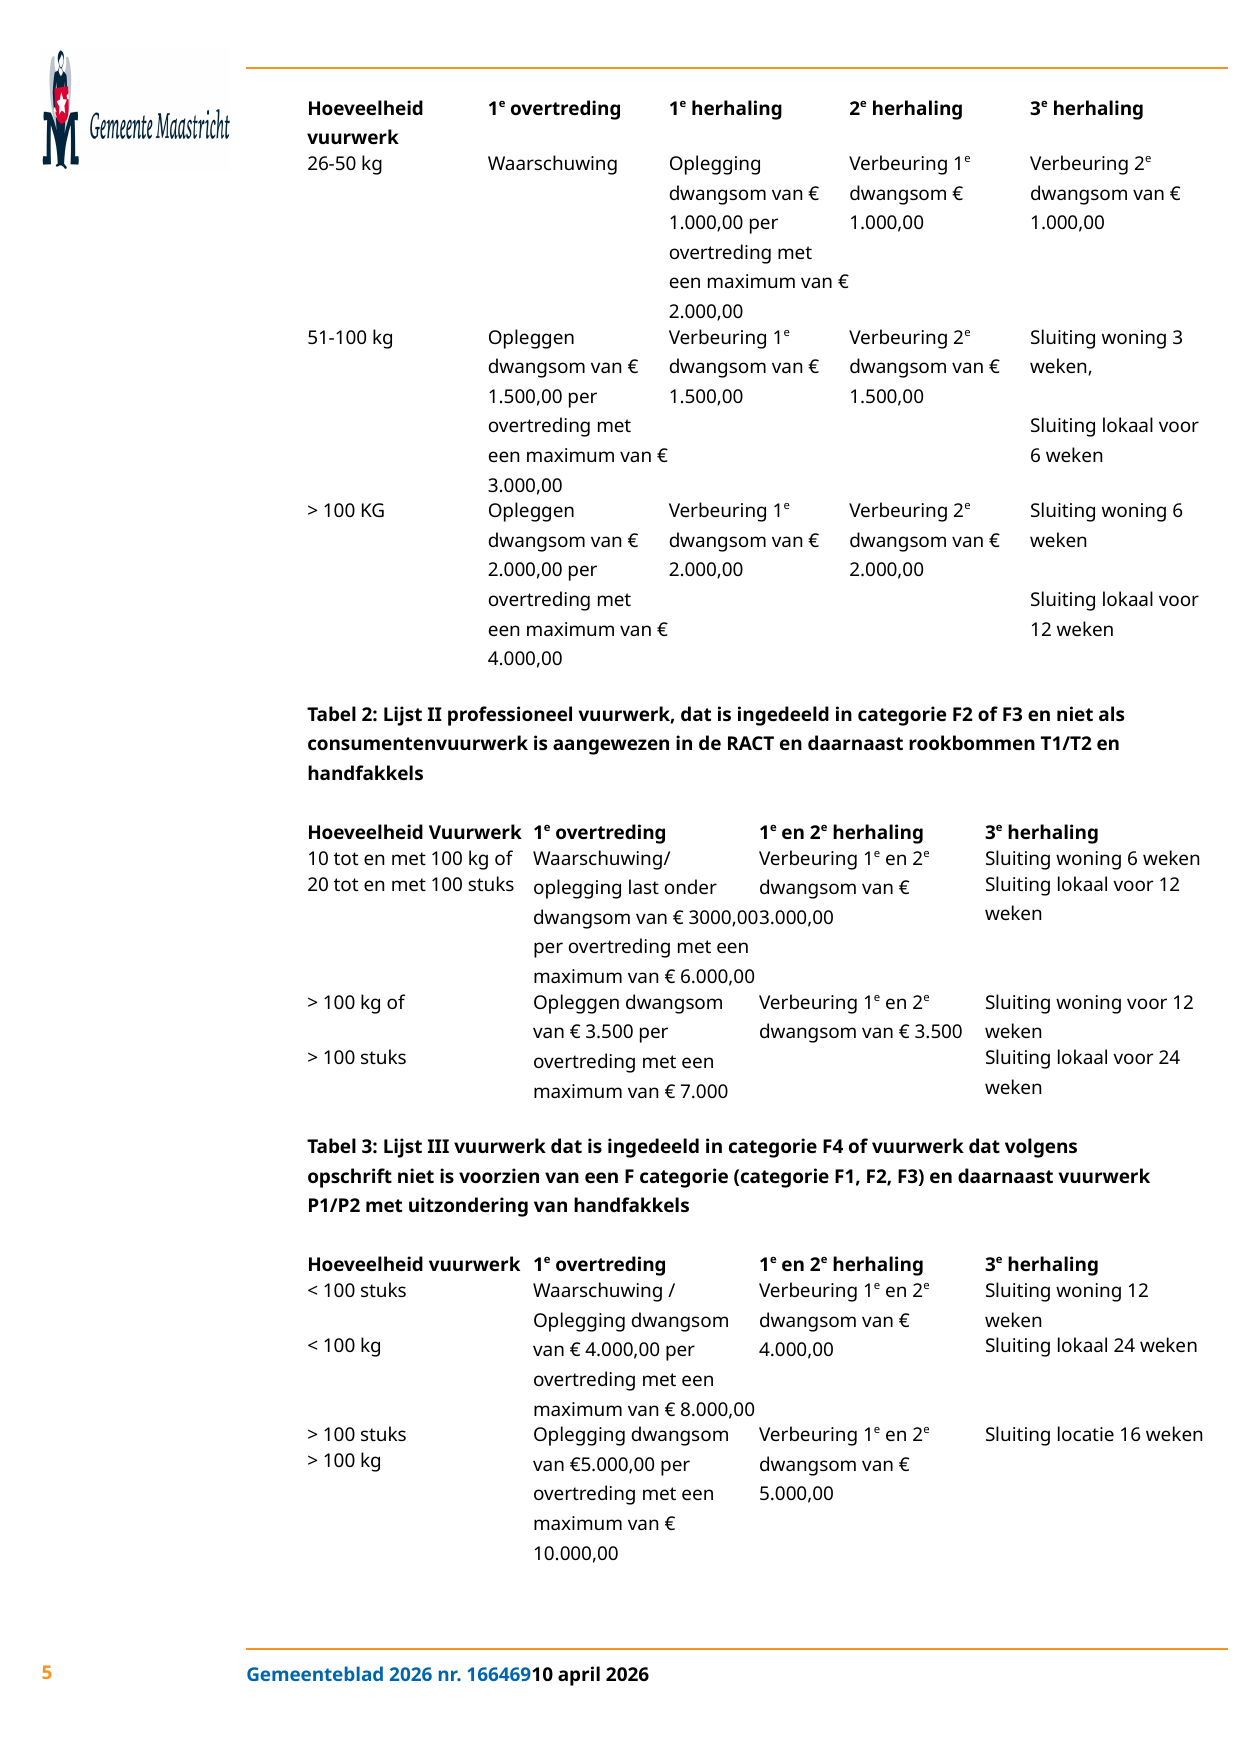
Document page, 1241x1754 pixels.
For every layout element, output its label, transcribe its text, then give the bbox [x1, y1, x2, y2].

table_header 1e overtreding [533, 1252, 759, 1277]
list Tabel 2: Lijst II professioneel vuurwerk, dat is ingedeeld in categorie F2 of F3 en niet als consumentenvuurwerk is aangewezen in de RACT en daarnaast rookbommen T1/T2 en handfakkels [248, 701, 1152, 786]
table_cell > 100 kg [307, 1447, 533, 1566]
table_header 1e herhaling [669, 95, 849, 150]
table_cell Verbeuring 2e dwangsom van € 2.000,00 [849, 498, 1030, 671]
table_cell Waarschuwing [488, 150, 668, 324]
table_cell Oplegging dwangsom van € 1.000,00 per overtreding met een maximum van € 2.000,00 [669, 150, 849, 324]
table_cell Waarschuwing / Oplegging dwangsom van € 4.000,00 per overtreding met een maximum van € 8.000,00 [533, 1278, 759, 1421]
table_header 3e herhaling [985, 819, 1211, 845]
table_cell Waarschuwing/oplegging last onder dwangsom van € 3000,00 per overtreding met een maximum van € 6.000,00 [533, 845, 759, 989]
table_cell > 100 KG [307, 498, 488, 671]
table_cell Verbeuring 1e dwangsom € 1.000,00 [849, 150, 1030, 324]
list Tabel 3: Lijst III vuurwerk dat is ingedeeld in categorie F4 of vuurwerk dat volgens opschrift niet is voorzien van een F categorie (categorie F1, F2, F3) en daarnaast vuurwerk P1/P2 met uitzondering van handfakkels [248, 1133, 1152, 1218]
table_cell Verbeuring 1e en 2e dwangsom van € 3.500 [759, 989, 985, 1103]
table_cell Verbeuring 1e dwangsom van € 1.500,00 [669, 324, 849, 497]
table_header 3e herhaling [985, 1252, 1211, 1277]
picture [41, 47, 231, 172]
table_cell 20 tot en met 100 stuks [307, 871, 533, 989]
table_header 1e overtreding [488, 95, 668, 150]
table_header Hoeveelheid vuurwerk [307, 1252, 533, 1277]
table_cell Verbeuring 1e en 2e dwangsom van € 5.000,00 [759, 1421, 985, 1566]
table_cell > 100 stuks [307, 1044, 533, 1103]
table_cell Sluiting lokaal voor 24 weken [985, 1044, 1211, 1103]
table_cell Verbeuring 2e dwangsom van € 1.000,00 [1030, 150, 1211, 324]
table_cell Sluiting locatie 16 weken [985, 1421, 1211, 1566]
table_header 1e overtreding [533, 819, 759, 845]
table_cell Sluiting woning 6 weken Sluiting lokaal voor 12 weken [1030, 498, 1211, 671]
table_cell 26-50 kg [307, 150, 488, 324]
table_cell Opleggen dwangsom van € 1.500,00 per overtreding met een maximum van € 3.000,00 [488, 324, 668, 497]
table_cell < 100 stuks [307, 1278, 533, 1333]
table_cell Sluiting woning 6 weken [985, 845, 1211, 871]
table_cell Opleggen dwangsom van € 3.500 per overtreding met een maximum van € 7.000 [533, 989, 759, 1103]
table_header Hoeveelheid Vuurwerk [307, 819, 533, 845]
table_header Hoeveelheid vuurwerk [307, 95, 488, 150]
table_cell Sluiting woning 3 weken, Sluiting lokaal voor 6 weken [1030, 324, 1211, 497]
table_header 1e en 2e herhaling [759, 819, 985, 845]
table_cell Oplegging dwangsom van €5.000,00 per overtreding met een maximum van € 10.000,00 [533, 1421, 759, 1566]
table_cell Sluiting woning voor 12 weken [985, 989, 1211, 1044]
table_header 2e herhaling [849, 95, 1030, 150]
table_cell Sluiting lokaal voor 12 weken [985, 871, 1211, 989]
table_cell Sluiting lokaal 24 weken [985, 1333, 1211, 1421]
table_cell Verbeuring 1e dwangsom van € 2.000,00 [669, 498, 849, 671]
table_cell < 100 kg [307, 1333, 533, 1421]
table_cell > 100 kg of [307, 989, 533, 1044]
table_cell Verbeuring 1e en 2e dwangsom van € 4.000,00 [759, 1278, 985, 1421]
table_header 1e en 2e herhaling [759, 1252, 985, 1277]
table_cell Verbeuring 2e dwangsom van € 1.500,00 [849, 324, 1030, 497]
table_cell Verbeuring 1e en 2e dwangsom van € 3.000,00 [759, 845, 985, 989]
table_cell 10 tot en met 100 kg of [307, 845, 533, 871]
table_cell Opleggen dwangsom van € 2.000,00 per overtreding met een maximum van € 4.000,00 [488, 498, 668, 671]
table_cell 51-100 kg [307, 324, 488, 497]
table_header 3e herhaling [1030, 95, 1211, 150]
table_cell Sluiting woning 12 weken [985, 1278, 1211, 1333]
table_cell > 100 stuks [307, 1421, 533, 1447]
